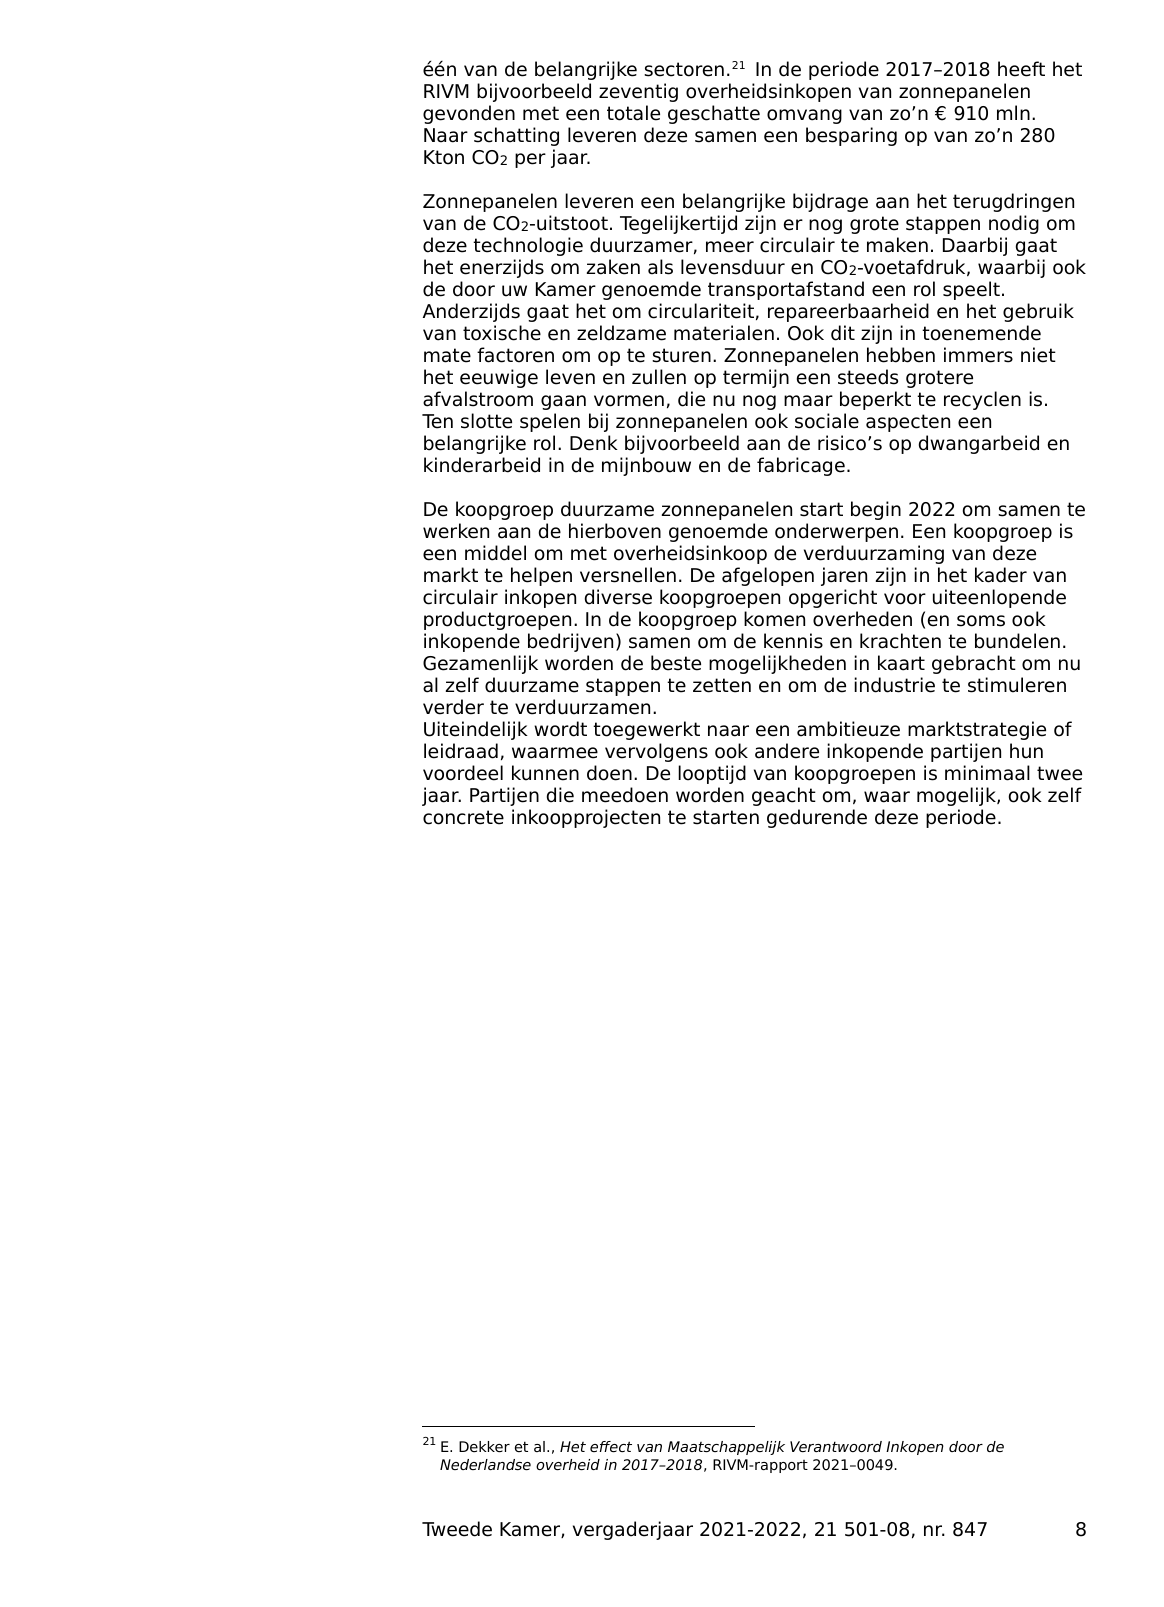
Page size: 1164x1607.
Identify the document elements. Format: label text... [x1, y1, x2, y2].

text Uiteindelijk wordt toegewerkt naar een ambitieuze marktstrategie of leidraad, waarmee vervolgens ook andere inkopende partijen hun voordeel kunnen doen. De looptijd van koopgroepen is minimaal twee jaar. Partijen die meedoen worden geacht om, waar mogelijk, ook zelf concrete inkoopprojecten te starten gedurende deze periode. [422, 719, 1087, 829]
text Zonnepanelen leveren een belangrijke bijdrage aan het terugdringen van de CO2-uitstoot. Tegelijkertijd zijn er nog grote stappen nodig om deze technologie duurzamer, meer circulair te maken. Daarbij gaat het enerzijds om zaken als levensduur en CO2-voetafdruk, waarbij ook de door uw Kamer genoemde transportafstand een rol speelt. Anderzijds gaat het om circulariteit, repareerbaarheid en het gebruik van toxische en zeldzame materialen. Ook dit zijn in toenemende mate factoren om op te sturen. Zonnepanelen hebben immers niet het eeuwige leven en zullen op termijn een steeds grotere afvalstroom gaan vormen, die nu nog maar beperkt te recyclen is. Ten slotte spelen bij zonnepanelen ook sociale aspecten een belangrijke rol. Denk bijvoorbeeld aan de risico’s op dwangarbeid en kinderarbeid in de mijnbouw en de fabricage. [422, 191, 1087, 477]
text E. Dekker et al., Het effect van Maatschappelijk Verantwoord Inkopen door de Nederlandse overheid in 2017–2018, RIVM-rapport 2021–0049. [422, 1435, 1087, 1474]
text De koopgroep duurzame zonnepanelen start begin 2022 om samen te werken aan de hierboven genoemde onderwerpen. Een koopgroep is een middel om met overheidsinkoop de verduurzaming van deze markt te helpen versnellen. De afgelopen jaren zijn in het kader van circulair inkopen diverse koopgroepen opgericht voor uiteenlopende productgroepen. In de koopgroep komen overheden (en soms ook inkopende bedrijven) samen om de kennis en krachten te bundelen. Gezamenlijk worden de beste mogelijkheden in kaart gebracht om nu al zelf duurzame stappen te zetten en om de industrie te stimuleren verder te verduurzamen. [422, 499, 1087, 719]
text één van de belangrijke sectoren. In de periode 2017–2018 heeft het RIVM bijvoorbeeld zeventig overheidsinkopen van zonnepanelen gevonden met een totale geschatte omvang van zo’n € 910 mln. Naar schatting leveren deze samen een besparing op van zo’n 280 Kton CO2 per jaar. [422, 59, 1087, 169]
